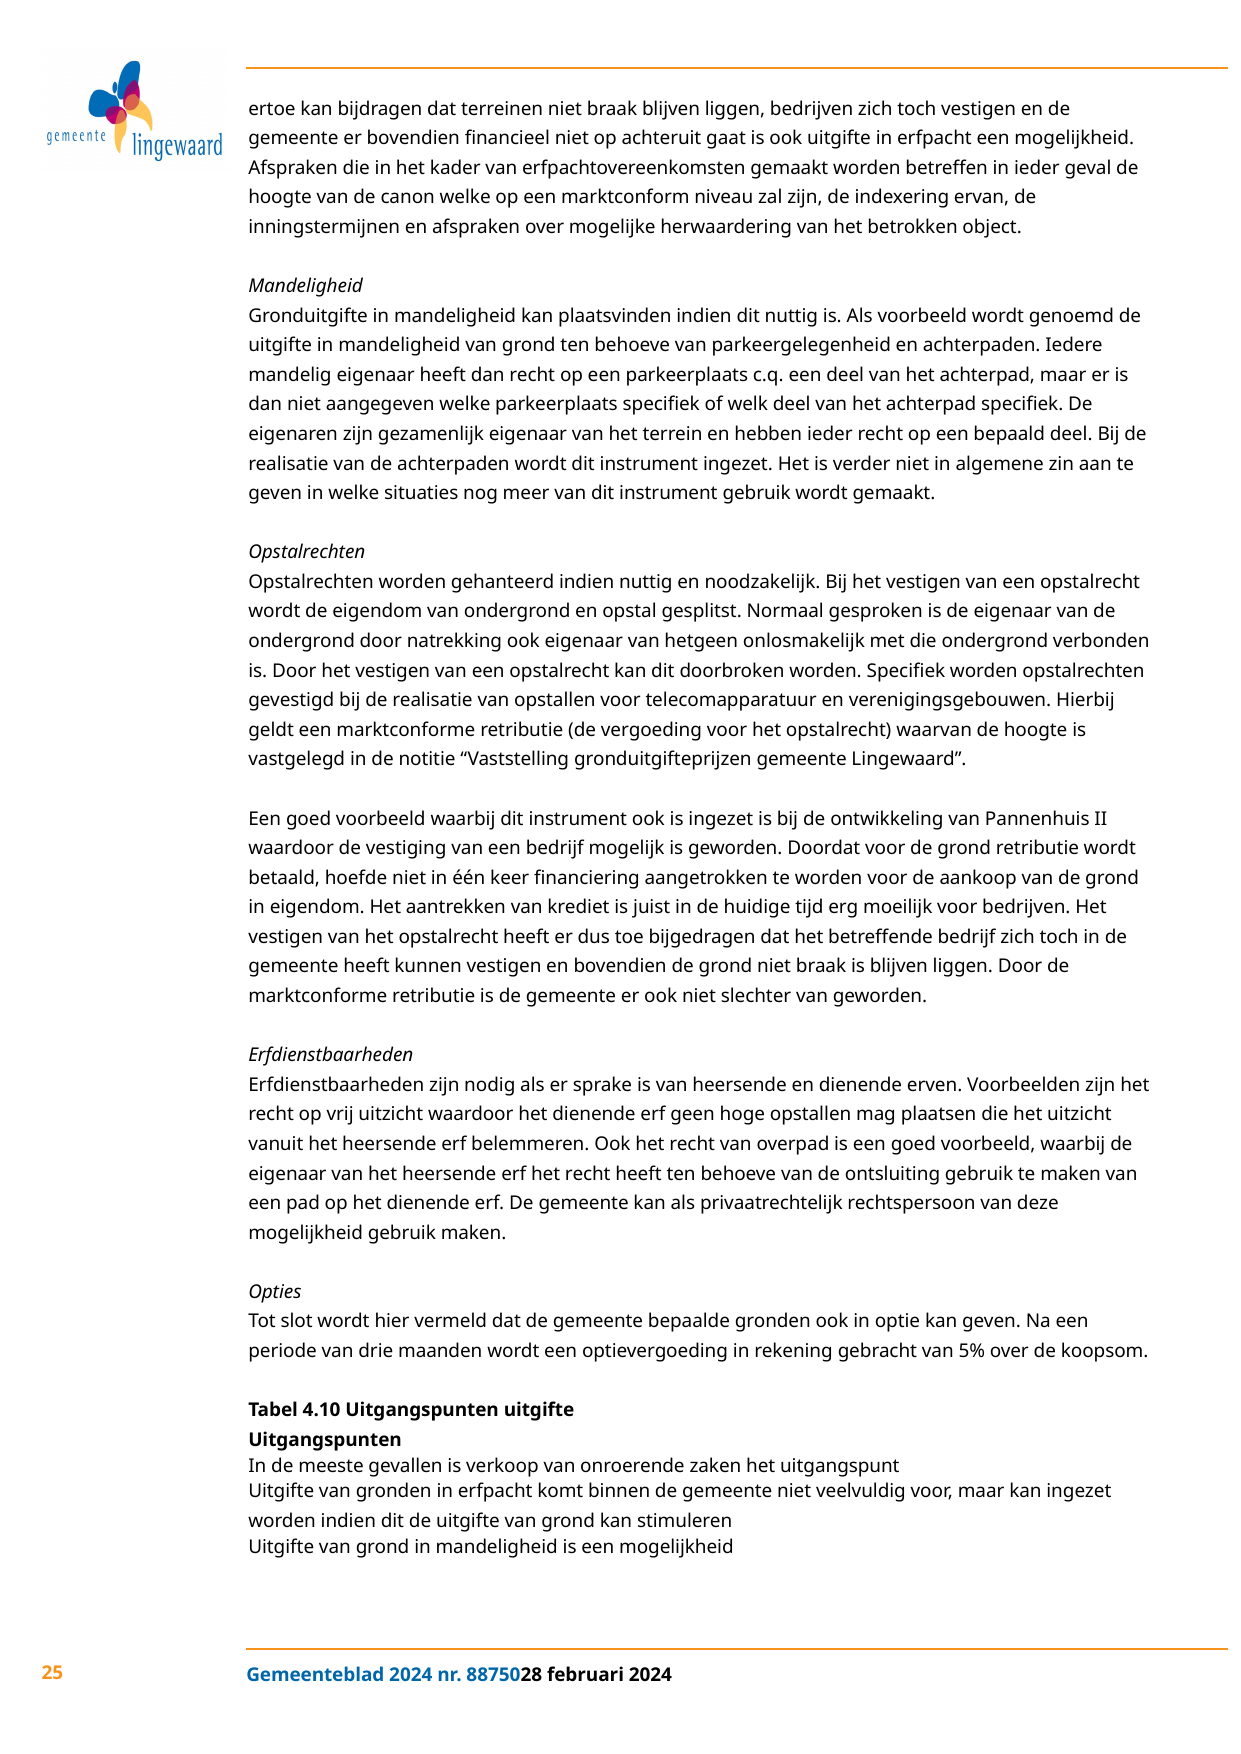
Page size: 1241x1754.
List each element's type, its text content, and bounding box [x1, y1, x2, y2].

table_cell In de meeste gevallen is verkoop van onroerende zaken het uitgangspunt [248, 1452, 1152, 1478]
picture [41, 47, 231, 172]
text Een goed voorbeeld waarbij dit instrument ook is ingezet is bij de ontwikkeling van Pannenhuis II waardoor de vestiging van een bedrijf mogelijk is geworden. Doordat voor de grond retributie wordt betaald, hoefde niet in één keer financiering aangetrokken te worden voor de aankoop van de grond in eigendom. Het aantrekken van krediet is juist in de huidige tijd erg moeilijk voor bedrijven. Het vestigen van het opstalrecht heeft er dus toe bijgedragen dat het betreffende bedrijf zich toch in de gemeente heeft kunnen vestigen en bovendien de grond niet braak is blijven liggen. Door de marktconforme retributie is de gemeente er ook niet slechter van geworden. [248, 805, 1152, 1008]
table_header Uitgangspunten [248, 1426, 1152, 1452]
text Opstalrechten worden gehanteerd indien nuttig en noodzakelijk. Bij het vestigen van een opstalrecht wordt de eigendom van ondergrond en opstal gesplitst. Normaal gesproken is de eigenaar van de ondergrond door natrekking ook eigenaar van hetgeen onlosmakelijk met die ondergrond verbonden is. Door het vestigen van een opstalrecht kan dit doorbroken worden. Specifiek worden opstalrechten gevestigd bij de realisatie van opstallen voor telecomapparatuur en verenigingsgebouwen. Hierbij geldt een marktconforme retributie (de vergoeding voor het opstalrecht) waarvan de hoogte is vastgelegd in de notitie “Vaststelling gronduitgifteprijzen gemeente Lingewaard”. [248, 568, 1152, 771]
table_cell Uitgifte van gronden in erfpacht komt binnen de gemeente niet veelvuldig voor, maar kan ingezet worden indien dit de uitgifte van grond kan stimuleren [248, 1478, 1152, 1533]
text Mandeligheid [248, 272, 1152, 298]
text Tot slot wordt hier vermeld dat de gemeente bepaalde gronden ook in optie kan geven. Na een periode van drie maanden wordt een optievergoeding in rekening gebracht van 5% over de koopsom. [248, 1308, 1152, 1363]
text Opstalrechten [248, 538, 1152, 564]
text ertoe kan bijdragen dat terreinen niet braak blijven liggen, bedrijven zich toch vestigen en de gemeente er bovendien financieel niet op achteruit gaat is ook uitgifte in erfpacht een mogelijkheid. Afspraken die in het kader van erfpachtovereenkomsten gemaakt worden betreffen in ieder geval de hoogte van de canon welke op een marktconform niveau zal zijn, de indexering ervan, de inningstermijnen en afspraken over mogelijke herwaardering van het betrokken object. [248, 95, 1152, 239]
text Tabel 4.10 Uitgangspunten uitgifte [248, 1396, 1152, 1422]
text Gronduitgifte in mandeligheid kan plaatsvinden indien dit nuttig is. Als voorbeeld wordt genoemd de uitgifte in mandeligheid van grond ten behoeve van parkeergelegenheid en achterpaden. Iedere mandelig eigenaar heeft dan recht op een parkeerplaats c.q. een deel van het achterpad, maar er is dan niet aangegeven welke parkeerplaats specifiek of welk deel van het achterpad specifiek. De eigenaren zijn gezamenlijk eigenaar van het terrein en hebben ieder recht op een bepaald deel. Bij de realisatie van de achterpaden wordt dit instrument ingezet. Het is verder niet in algemene zin aan te geven in welke situaties nog meer van dit instrument gebruik wordt gemaakt. [248, 302, 1152, 505]
text Erfdienstbaarheden [248, 1041, 1152, 1067]
text Opties [248, 1278, 1152, 1304]
text Erfdienstbaarheden zijn nodig als er sprake is van heersende en dienende erven. Voorbeelden zijn het recht op vrij uitzicht waardoor het dienende erf geen hoge opstallen mag plaatsen die het uitzicht vanuit het heersende erf belemmeren. Ook het recht van overpad is een goed voorbeeld, waarbij de eigenaar van het heersende erf het recht heeft ten behoeve van de ontsluiting gebruik te maken van een pad op het dienende erf. De gemeente kan als privaatrechtelijk rechtspersoon van deze mogelijkheid gebruik maken. [248, 1071, 1152, 1245]
table_cell Uitgifte van grond in mandeligheid is een mogelijkheid [248, 1533, 1152, 1559]
